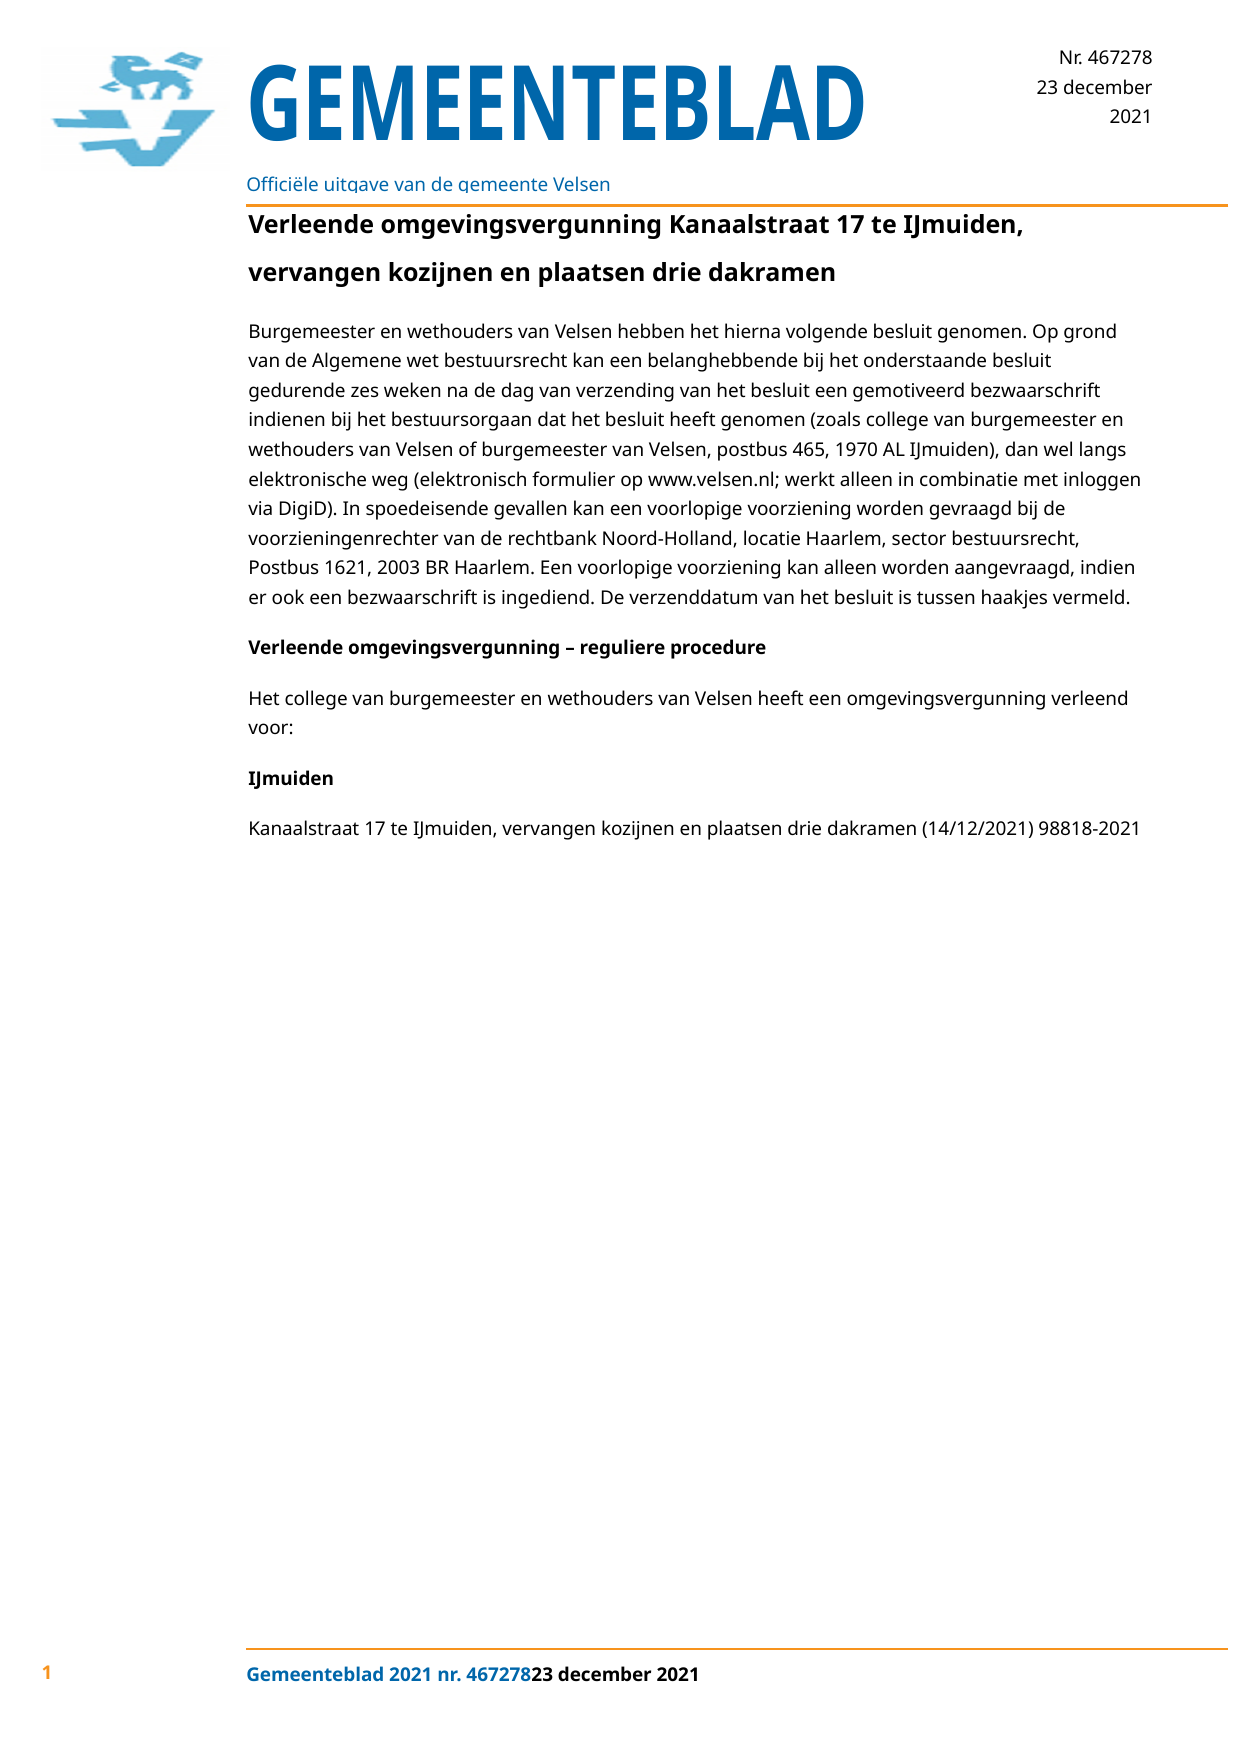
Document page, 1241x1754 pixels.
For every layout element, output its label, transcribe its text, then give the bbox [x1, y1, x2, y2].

text Verleende omgevingsvergunning Kanaalstraat 17 te IJmuiden, vervangen kozijnen en plaatsen drie dakramen [248, 207, 1152, 288]
picture [41, 47, 231, 172]
text Kanaalstraat 17 te IJmuiden, vervangen kozijnen en plaatsen drie dakramen (14/12/2021) 98818-2021 [248, 815, 1152, 841]
text Verleende omgevingsvergunning – reguliere procedure [248, 634, 1152, 660]
text Burgemeester en wethouders van Velsen hebben het hierna volgende besluit genomen. Op grond van de Algemene wet bestuursrecht kan een belanghebbende bij het onderstaande besluit gedurende zes weken na de dag van verzending van het besluit een gemotiveerd bezwaarschrift indienen bij het bestuursorgaan dat het besluit heeft genomen (zoals college van burgemeester en wethouders van Velsen of burgemeester van Velsen, postbus 465, 1970 AL IJmuiden), dan wel langs elektronische weg (elektronisch formulier op www.velsen.nl; werkt alleen in combinatie met inloggen via DigiD). In spoedeisende gevallen kan een voorlopige voorziening worden gevraagd bij de voorzieningenrechter van de rechtbank Noord-Holland, locatie Haarlem, sector bestuursrecht, Postbus 1621, 2003 BR Haarlem. Een voorlopige voorziening kan alleen worden aangevraagd, indien er ook een bezwaarschrift is ingediend. De verzenddatum van het besluit is tussen haakjes vermeld. [248, 318, 1152, 610]
text IJmuiden [248, 765, 1152, 791]
text Het college van burgemeester en wethouders van Velsen heeft een omgevingsvergunning verleend voor: [248, 685, 1152, 740]
